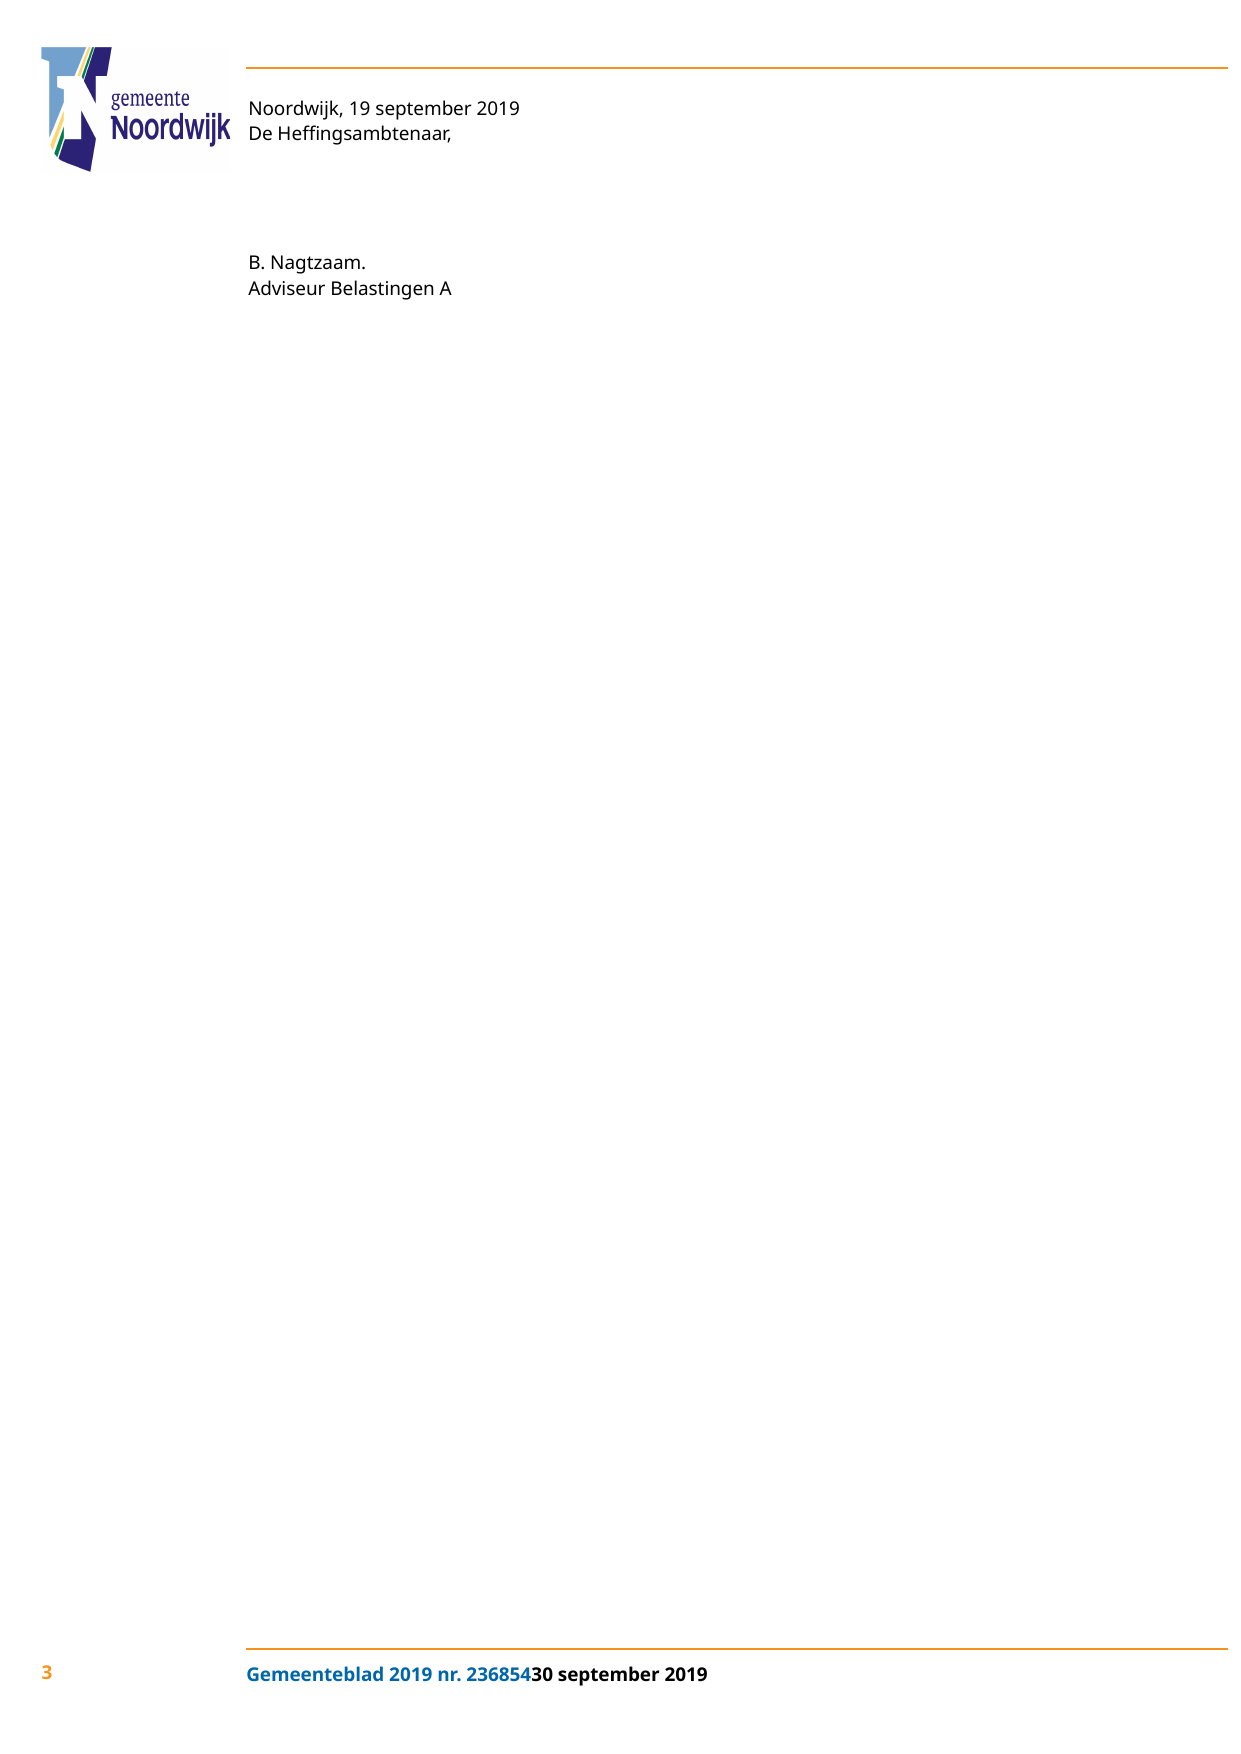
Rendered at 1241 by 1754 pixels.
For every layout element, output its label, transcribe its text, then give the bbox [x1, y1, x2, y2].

picture [41, 47, 231, 172]
text De Heffingsambtenaar, [248, 121, 1152, 146]
text Noordwijk, 19 september 2019 [248, 95, 1152, 121]
text B. Nagtzaam. [248, 249, 1152, 275]
text Adviseur Belastingen A [248, 275, 1152, 301]
